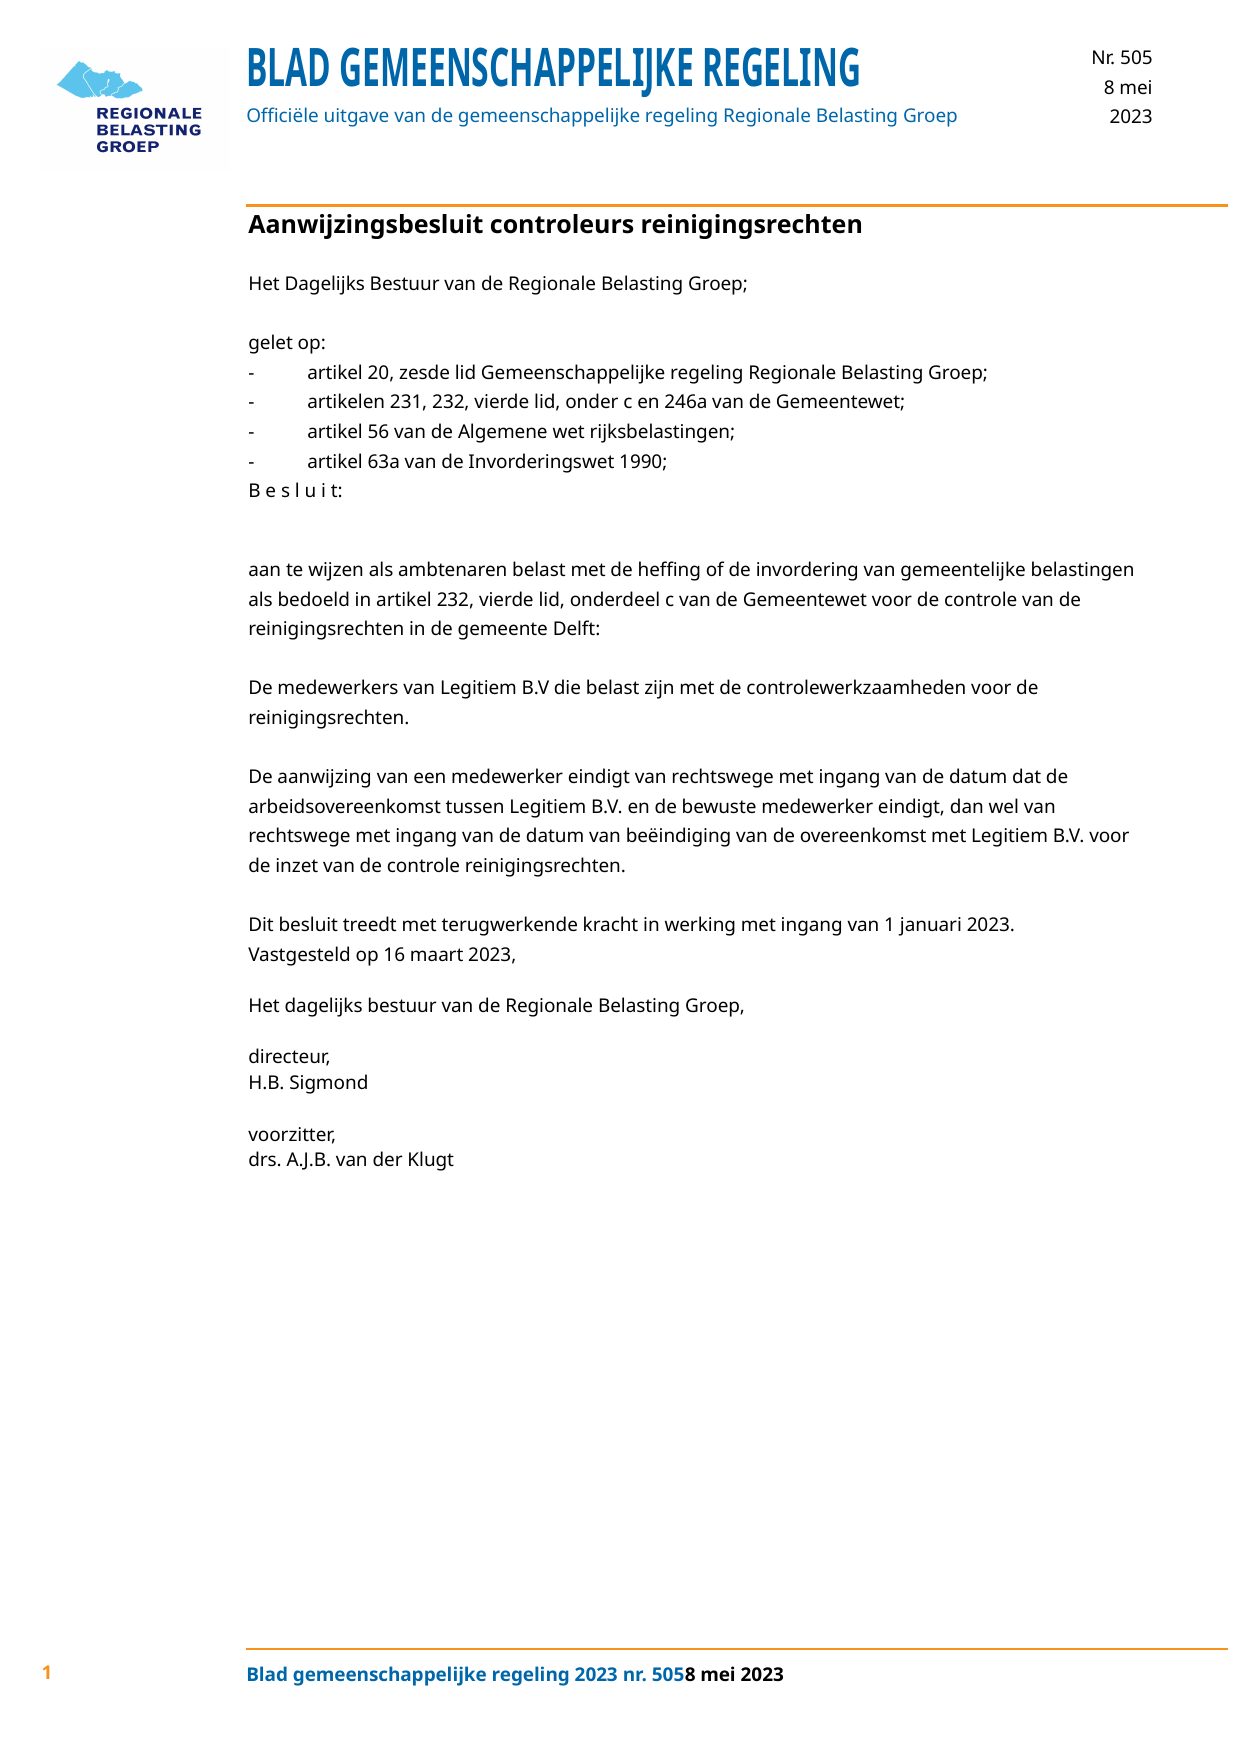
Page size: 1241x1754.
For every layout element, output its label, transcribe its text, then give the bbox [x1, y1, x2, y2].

text B e s l u i t: [248, 477, 1152, 503]
text gelet op: [248, 329, 1152, 355]
text De aanwijzing van een medewerker eindigt van rechtswege met ingang van de datum dat de arbeidsovereenkomst tussen Legitiem B.V. en de bewuste medewerker eindigt, dan wel van rechtswege met ingang van de datum van beëindiging van de overeenkomst met Legitiem B.V. voor de inzet van de controle reinigingsrechten. [248, 763, 1152, 878]
text drs. A.J.B. van der Klugt [248, 1147, 1152, 1172]
text H.B. Sigmond [248, 1069, 1152, 1095]
picture [41, 47, 231, 172]
text Aanwijzingsbesluit controleurs reinigingsrechten [248, 207, 1152, 241]
text directeur, [248, 1044, 1152, 1069]
list artikel 63a van de Invorderingswet 1990; [248, 448, 1152, 473]
list artikel 20, zesde lid Gemeenschappelijke regeling Regionale Belasting Groep; [248, 359, 1152, 385]
text voorzitter, [248, 1121, 1152, 1147]
text Vastgesteld op 16 maart 2023, [248, 941, 1152, 967]
list artikel 56 van de Algemene wet rijksbelastingen; [248, 418, 1152, 444]
text Het dagelijks bestuur van de Regionale Belasting Groep, [248, 992, 1152, 1018]
text Het Dagelijks Bestuur van de Regionale Belasting Groep; [248, 270, 1152, 296]
list artikelen 231, 232, vierde lid, onder c en 246a van de Gemeentewet; [248, 389, 1152, 414]
text De medewerkers van Legitiem B.V die belast zijn met de controlewerkzaamheden voor de reinigingsrechten. [248, 674, 1152, 730]
text aan te wijzen als ambtenaren belast met de heffing of de invordering van gemeentelijke belastingen als bedoeld in artikel 232, vierde lid, onderdeel c van de Gemeentewet voor de controle van de reinigingsrechten in de gemeente Delft: [248, 556, 1152, 641]
text Dit besluit treedt met terugwerkende kracht in werking met ingang van 1 januari 2023. [248, 911, 1152, 937]
